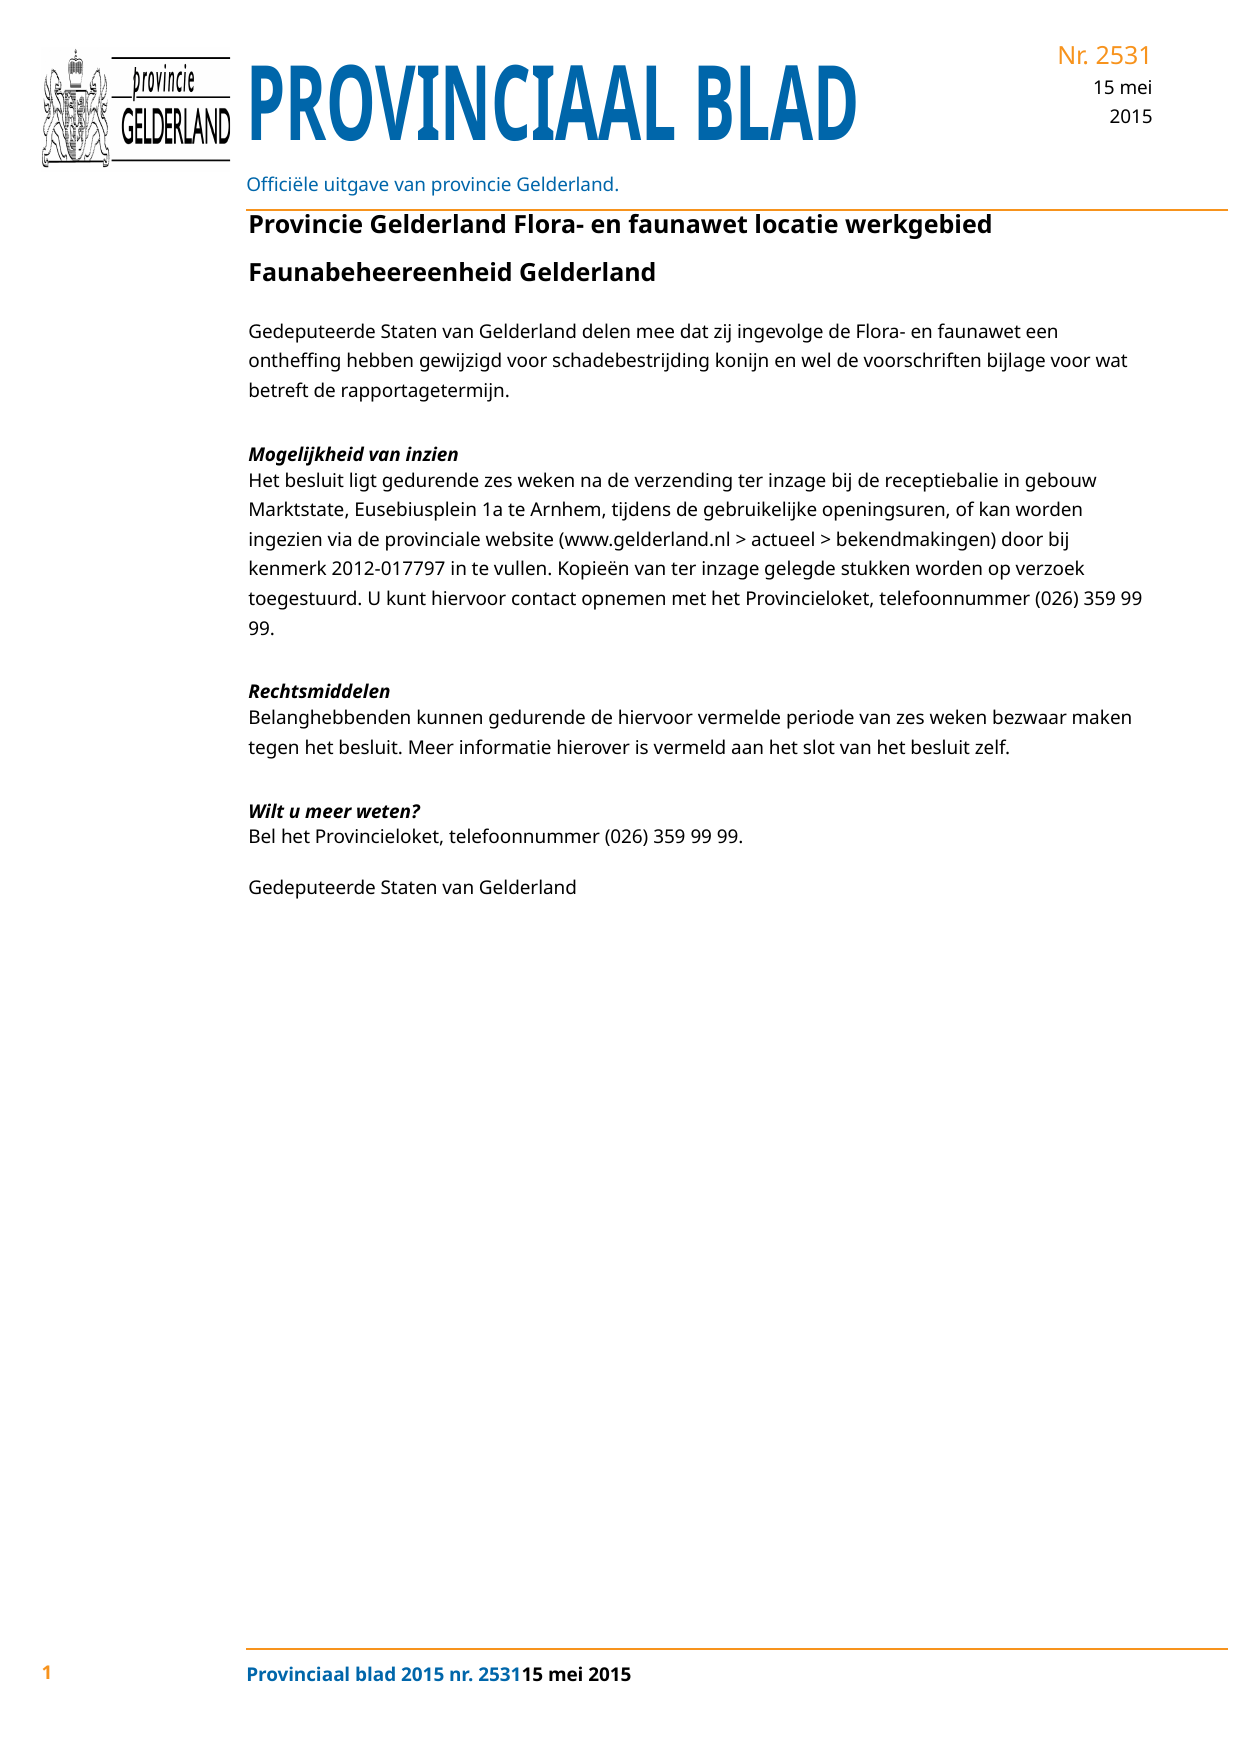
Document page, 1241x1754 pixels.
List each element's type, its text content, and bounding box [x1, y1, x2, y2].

picture [41, 47, 231, 172]
text Wilt u meer weten? [248, 798, 1152, 824]
text Het besluit ligt gedurende zes weken na de verzending ter inzage bij de receptiebalie in gebouw Marktstate, Eusebiusplein 1a te Arnhem, tijdens de gebruikelijke openingsuren, of kan worden ingezien via de provinciale website (www.gelderland.nl > actueel > bekendmakingen) door bij kenmerk 2012-017797 in te vullen. Kopieën van ter inzage gelegde stukken worden op verzoek toegestuurd. U kunt hiervoor contact opnemen met het Provincieloket, telefoonnummer (026) 359 99 99. [248, 467, 1152, 640]
text Rechtsmiddelen [248, 679, 1152, 704]
text Bel het Provincieloket, telefoonnummer (026) 359 99 99. [248, 824, 1152, 849]
text Gedeputeerde Staten van Gelderland delen mee dat zij ingevolge de Flora- en faunawet een ontheffing hebben gewijzigd voor schadebestrijding konijn en wel de voorschriften bijlage voor wat betreft de rapportagetermijn. [248, 318, 1152, 403]
text Gedeputeerde Staten van Gelderland [248, 874, 1152, 900]
text Belanghebbenden kunnen gedurende de hiervoor vermelde periode van zes weken bezwaar maken tegen het besluit. Meer informatie hierover is vermeld aan het slot van het besluit zelf. [248, 704, 1152, 760]
text Provincie Gelderland Flora- en faunawet locatie werkgebied Faunabeheereenheid Gelderland [248, 211, 1152, 288]
text Mogelijkheid van inzien [248, 441, 1152, 467]
